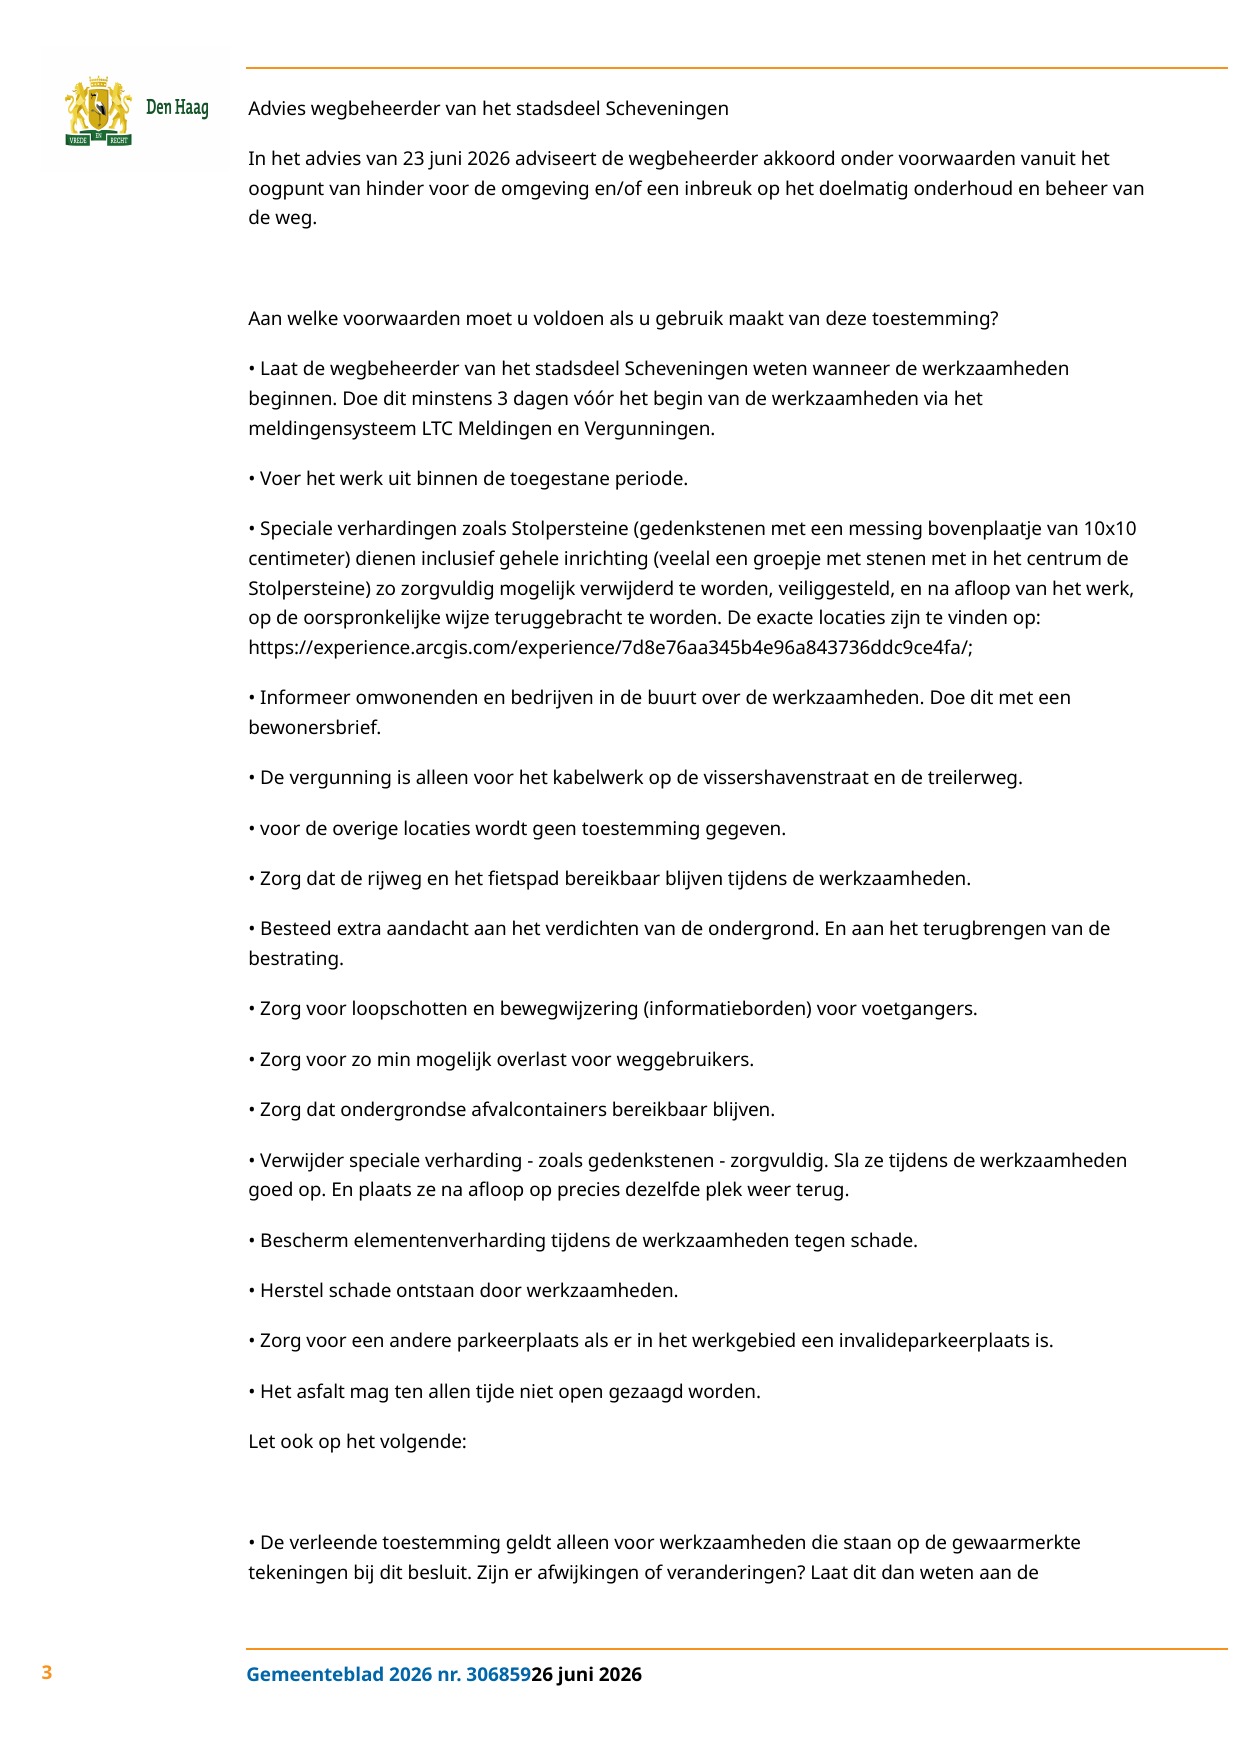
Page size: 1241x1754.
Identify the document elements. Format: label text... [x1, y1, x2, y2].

text • De verleende toestemming geldt alleen voor werkzaamheden die staan op de gewaarmerkte tekeningen bij dit besluit. Zijn er afwijkingen of veranderingen? Laat dit dan weten aan de [248, 1529, 1152, 1585]
text • Zorg dat ondergrondse afvalcontainers bereikbaar blijven. [248, 1096, 1152, 1122]
picture [41, 47, 231, 172]
text Aan welke voorwaarden moet u voldoen als u gebruik maakt van deze toestemming? [248, 305, 1152, 331]
text • Informeer omwonenden en bedrijven in de buurt over de werkzaamheden. Doe dit met een bewonersbrief. [248, 684, 1152, 740]
text Advies wegbeheerder van het stadsdeel Scheveningen [248, 95, 1152, 121]
text • Zorg voor zo min mogelijk overlast voor weggebruikers. [248, 1046, 1152, 1072]
text • Verwijder speciale verharding - zoals gedenkstenen - zorgvuldig. Sla ze tijdens de werkzaamheden goed op. En plaats ze na afloop op precies dezelfde plek weer terug. [248, 1147, 1152, 1202]
text • Het asfalt mag ten allen tijde niet open gezaagd worden. [248, 1378, 1152, 1404]
text In het advies van 23 juni 2026 adviseert de wegbeheerder akkoord onder voorwaarden vanuit het oogpunt van hinder voor de omgeving en/of een inbreuk op het doelmatig onderhoud en beheer van de weg. [248, 145, 1152, 230]
text • Bescherm elementenverharding tijdens de werkzaamheden tegen schade. [248, 1227, 1152, 1253]
text • Voer het werk uit binnen de toegestane periode. [248, 465, 1152, 491]
text • Besteed extra aandacht aan het verdichten van de ondergrond. En aan het terugbrengen van de bestrating. [248, 916, 1152, 971]
text • Laat de wegbeheerder van het stadsdeel Scheveningen weten wanneer de werkzaamheden beginnen. Doe dit minstens 3 dagen vóór het begin van de werkzaamheden via het meldingensysteem LTC Meldingen en Vergunningen. [248, 356, 1152, 441]
text Let ook op het volgende: [248, 1428, 1152, 1454]
text • Zorg dat de rijweg en het fietspad bereikbaar blijven tijdens de werkzaamheden. [248, 865, 1152, 891]
text • voor de overige locaties wordt geen toestemming gegeven. [248, 815, 1152, 841]
text • Herstel schade ontstaan door werkzaamheden. [248, 1277, 1152, 1303]
text • Speciale verhardingen zoals Stolpersteine (gedenkstenen met een messing bovenplaatje van 10x10 centimeter) dienen inclusief gehele inrichting (veelal een groepje met stenen met in het centrum de Stolpersteine) zo zorgvuldig mogelijk verwijderd te worden, veiliggesteld, en na afloop van het werk, op de oorspronkelijke wijze teruggebracht te worden. De exacte locaties zijn te vinden op: https://experience.arcgis.com/experience/7d8e76aa345b4e96a843736ddc9ce4fa/; [248, 516, 1152, 660]
text • Zorg voor loopschotten en bewegwijzering (informatieborden) voor voetgangers. [248, 996, 1152, 1021]
text • Zorg voor een andere parkeerplaats als er in het werkgebied een invalideparkeerplaats is. [248, 1328, 1152, 1353]
text • De vergunning is alleen voor het kabelwerk op de vissershavenstraat en de treilerweg. [248, 764, 1152, 790]
